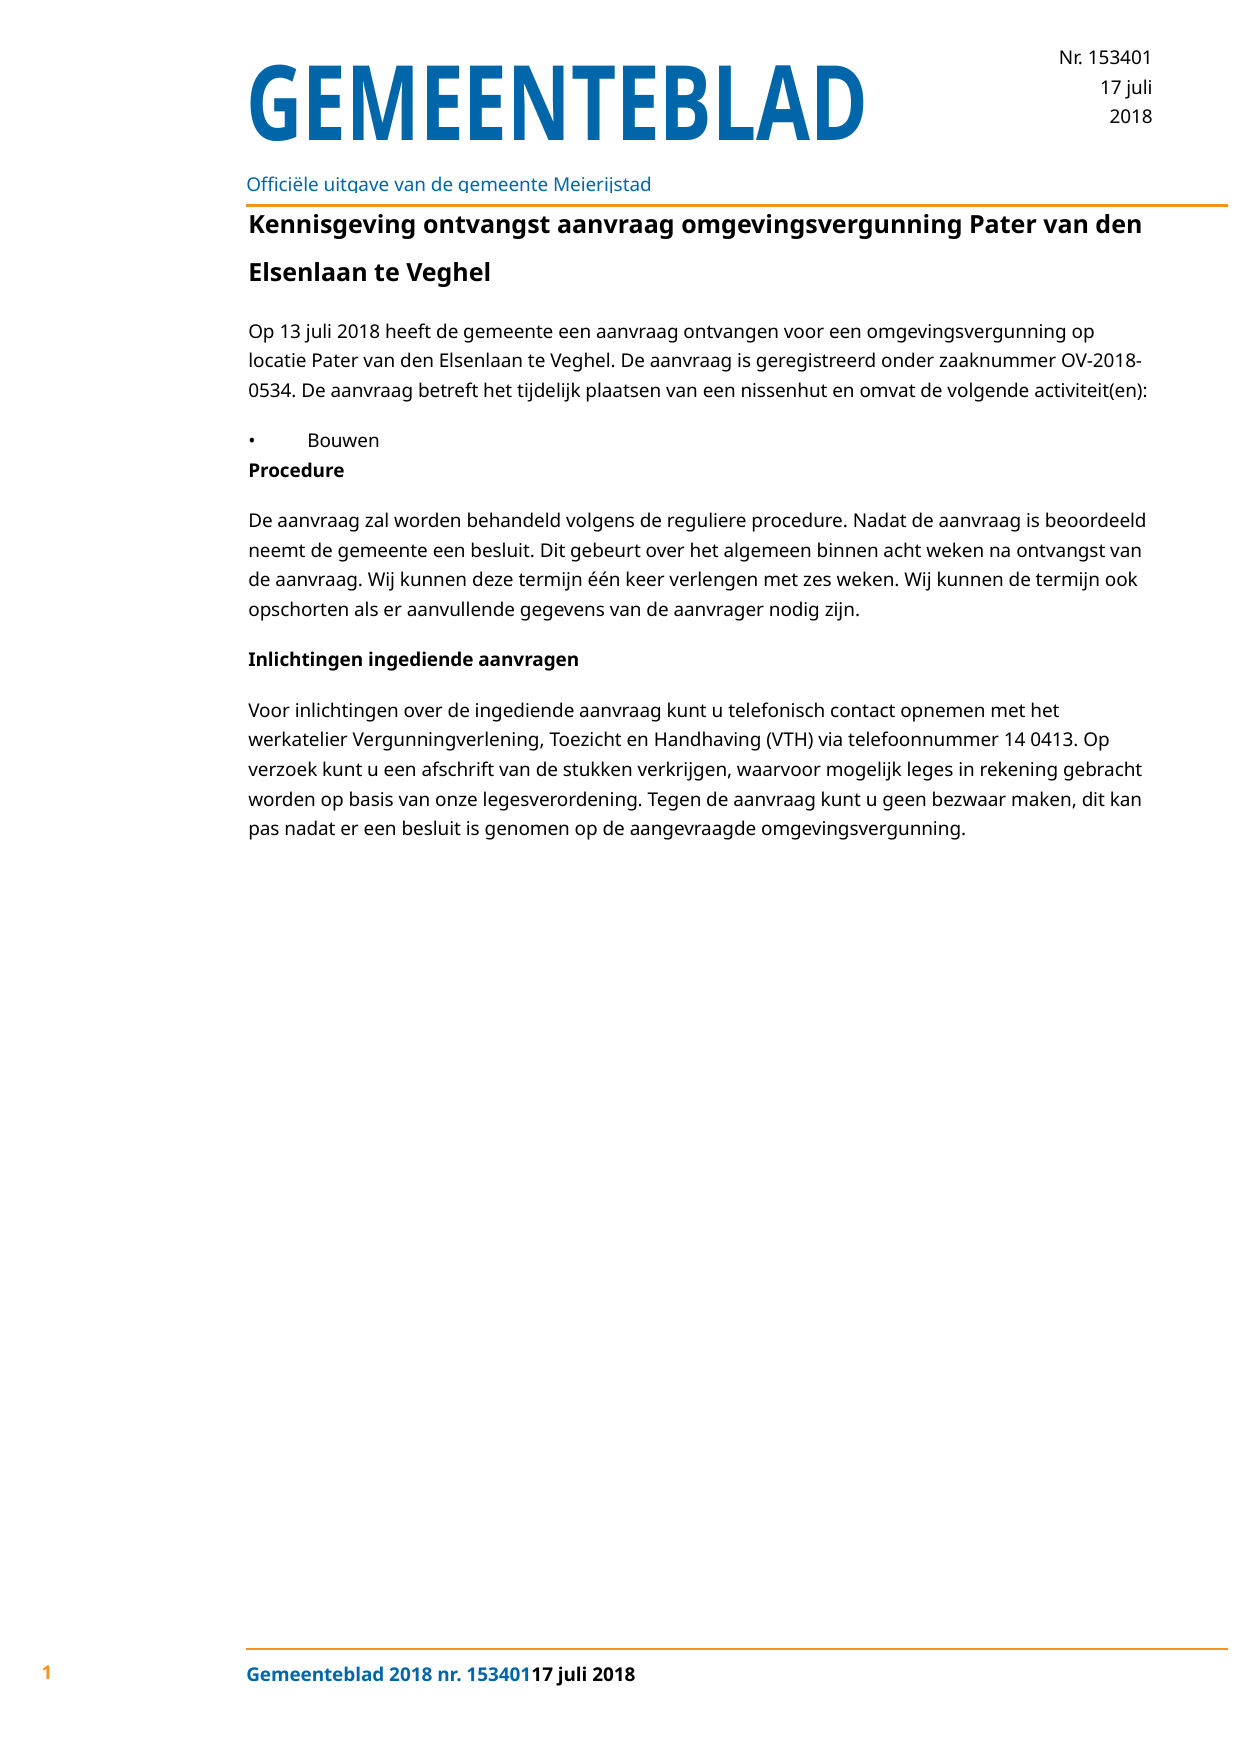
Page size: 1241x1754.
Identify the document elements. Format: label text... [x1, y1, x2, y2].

text Kennisgeving ontvangst aanvraag omgevingsvergunning Pater van den Elsenlaan te Veghel [248, 207, 1152, 288]
text Op 13 juli 2018 heeft de gemeente een aanvraag ontvangen voor een omgevingsvergunning op locatie Pater van den Elsenlaan te Veghel. De aanvraag is geregistreerd onder zaaknummer OV-2018-0534. De aanvraag betreft het tijdelijk plaatsen van een nissenhut en omvat de volgende activiteit(en): [248, 318, 1152, 403]
list Bouwen [248, 427, 1152, 453]
text De aanvraag zal worden behandeld volgens de reguliere procedure. Nadat de aanvraag is beoordeeld neemt de gemeente een besluit. Dit gebeurt over het algemeen binnen acht weken na ontvangst van de aanvraag. Wij kunnen deze termijn één keer verlengen met zes weken. Wij kunnen de termijn ook opschorten als er aanvullende gegevens van de aanvrager nodig zijn. [248, 507, 1152, 622]
text Voor inlichtingen over de ingediende aanvraag kunt u telefonisch contact opnemen met het werkatelier Vergunningverlening, Toezicht en Handhaving (VTH) via telefoonnummer 14 0413. Op verzoek kunt u een afschrift van de stukken verkrijgen, waarvoor mogelijk leges in rekening gebracht worden op basis van onze legesverordening. Tegen de aanvraag kunt u geen bezwaar maken, dit kan pas nadat er een besluit is genomen op de aangevraagde omgevingsvergunning. [248, 697, 1152, 841]
text Procedure [248, 457, 1152, 483]
picture [41, 47, 231, 172]
text Inlichtingen ingediende aanvragen [248, 647, 1152, 672]
